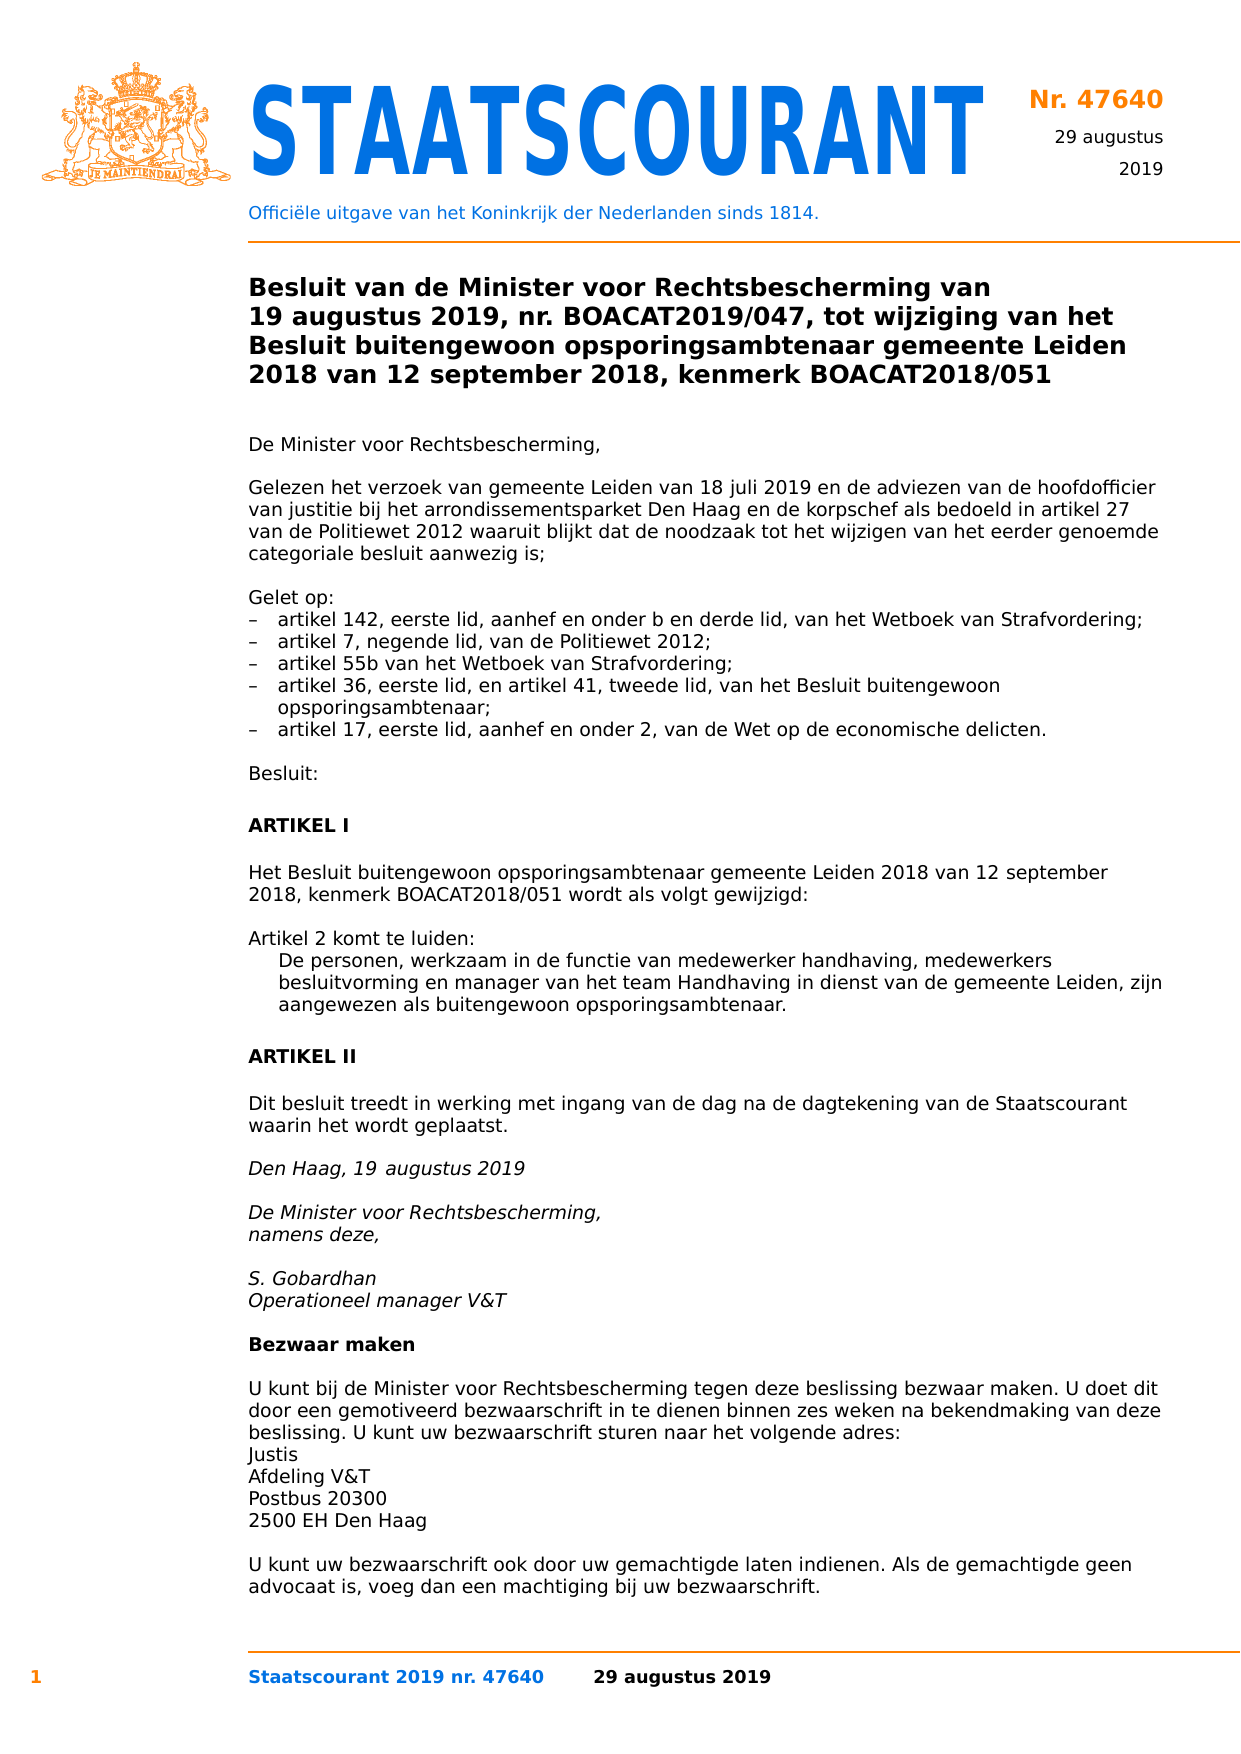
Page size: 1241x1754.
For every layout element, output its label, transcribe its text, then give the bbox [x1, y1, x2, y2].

text Bezwaar maken [248, 1334, 1163, 1356]
text – artikel 142, eerste lid, aanhef en onder b en derde lid, van het Wetboek van Strafvordering; [248, 609, 1163, 631]
text Gelezen het verzoek van gemeente Leiden van 18 juli 2019 en de adviezen van de hoofdofficier van justitie bij het arrondissementsparket Den Haag en de korpschef als bedoeld in artikel 27 van de Politiewet 2012 waaruit blijkt dat de noodzaak tot het wijzigen van het eerder genoemde categoriale besluit aanwezig is; [248, 477, 1163, 565]
text Gelet op: [248, 587, 1163, 609]
subtitle ARTIKEL I [248, 815, 1163, 837]
picture [41, 62, 231, 186]
table_header STAATSCOURANT [248, 62, 998, 203]
subtitle ARTIKEL II [248, 1046, 1163, 1067]
text – artikel 55b van het Wetboek van Strafvordering; [248, 653, 1163, 675]
table_header [25, 62, 248, 241]
text Afdeling V&T [248, 1466, 1163, 1488]
table_cell 29 augustus [998, 121, 1240, 153]
table_header Nr. 47640 [998, 62, 1240, 121]
text De personen, werkzaam in de functie van medewerker handhaving, medewerkers besluitvorming en manager van het team Handhaving in dienst van de gemeente Leiden, zijn aangewezen als buitengewoon opsporingsambtenaar. [278, 949, 1163, 1016]
text De Minister voor Rechtsbescherming, [248, 433, 1163, 455]
text U kunt uw bezwaarschrift ook door uw gemachtigde laten indienen. Als de gemachtigde geen advocaat is, voeg dan een machtiging bij uw bezwaarschrift. [248, 1553, 1163, 1597]
text Besluit: [248, 763, 1163, 785]
text Justis [248, 1444, 1163, 1466]
text De Minister voor Rechtsbescherming, namens deze, S. Gobardhan Operationeel manager V&T [248, 1202, 1163, 1312]
text – artikel 17, eerste lid, aanhef en onder 2, van de Wet op de economische delicten. [248, 719, 1163, 741]
text – artikel 36, eerste lid, en artikel 41, tweede lid, van het Besluit buitengewoon opsporingsambtenaar; [248, 675, 1163, 719]
text Dit besluit treedt in werking met ingang van de dag na de dagtekening van de Staatscourant waarin het wordt geplaatst. [248, 1092, 1163, 1136]
text 2500 EH Den Haag [248, 1510, 1163, 1532]
text – artikel 7, negende lid, van de Politiewet 2012; [248, 631, 1163, 653]
text Het Besluit buitengewoon opsporingsambtenaar gemeente Leiden 2018 van 12 september 2018, kenmerk BOACAT2018/051 wordt als volgt gewijzigd: [248, 862, 1163, 906]
subtitle Besluit van de Minister voor Rechtsbescherming van 19 augustus 2019, nr. BOACAT2019/047, tot wijziging van het Besluit buitengewoon opsporingsambtenaar gemeente Leiden 2018 van 12 september 2018, kenmerk BOACAT2018/051 [248, 273, 1163, 390]
text U kunt bij de Minister voor Rechtsbescherming tegen deze beslissing bezwaar maken. U doet dit door een gemotiveerd bezwaarschrift in te dienen binnen zes weken na bekendmaking van deze beslissing. U kunt uw bezwaarschrift sturen naar het volgende adres: [248, 1378, 1163, 1444]
table_cell Officiële uitgave van het Koninkrijk der Nederlanden sinds 1814. [248, 203, 1240, 241]
text Den Haag, 19 augustus 2019 [248, 1158, 1163, 1180]
table_cell 2019 [998, 153, 1240, 203]
text Postbus 20300 [248, 1488, 1163, 1510]
text Artikel 2 komt te luiden: [248, 928, 1163, 949]
